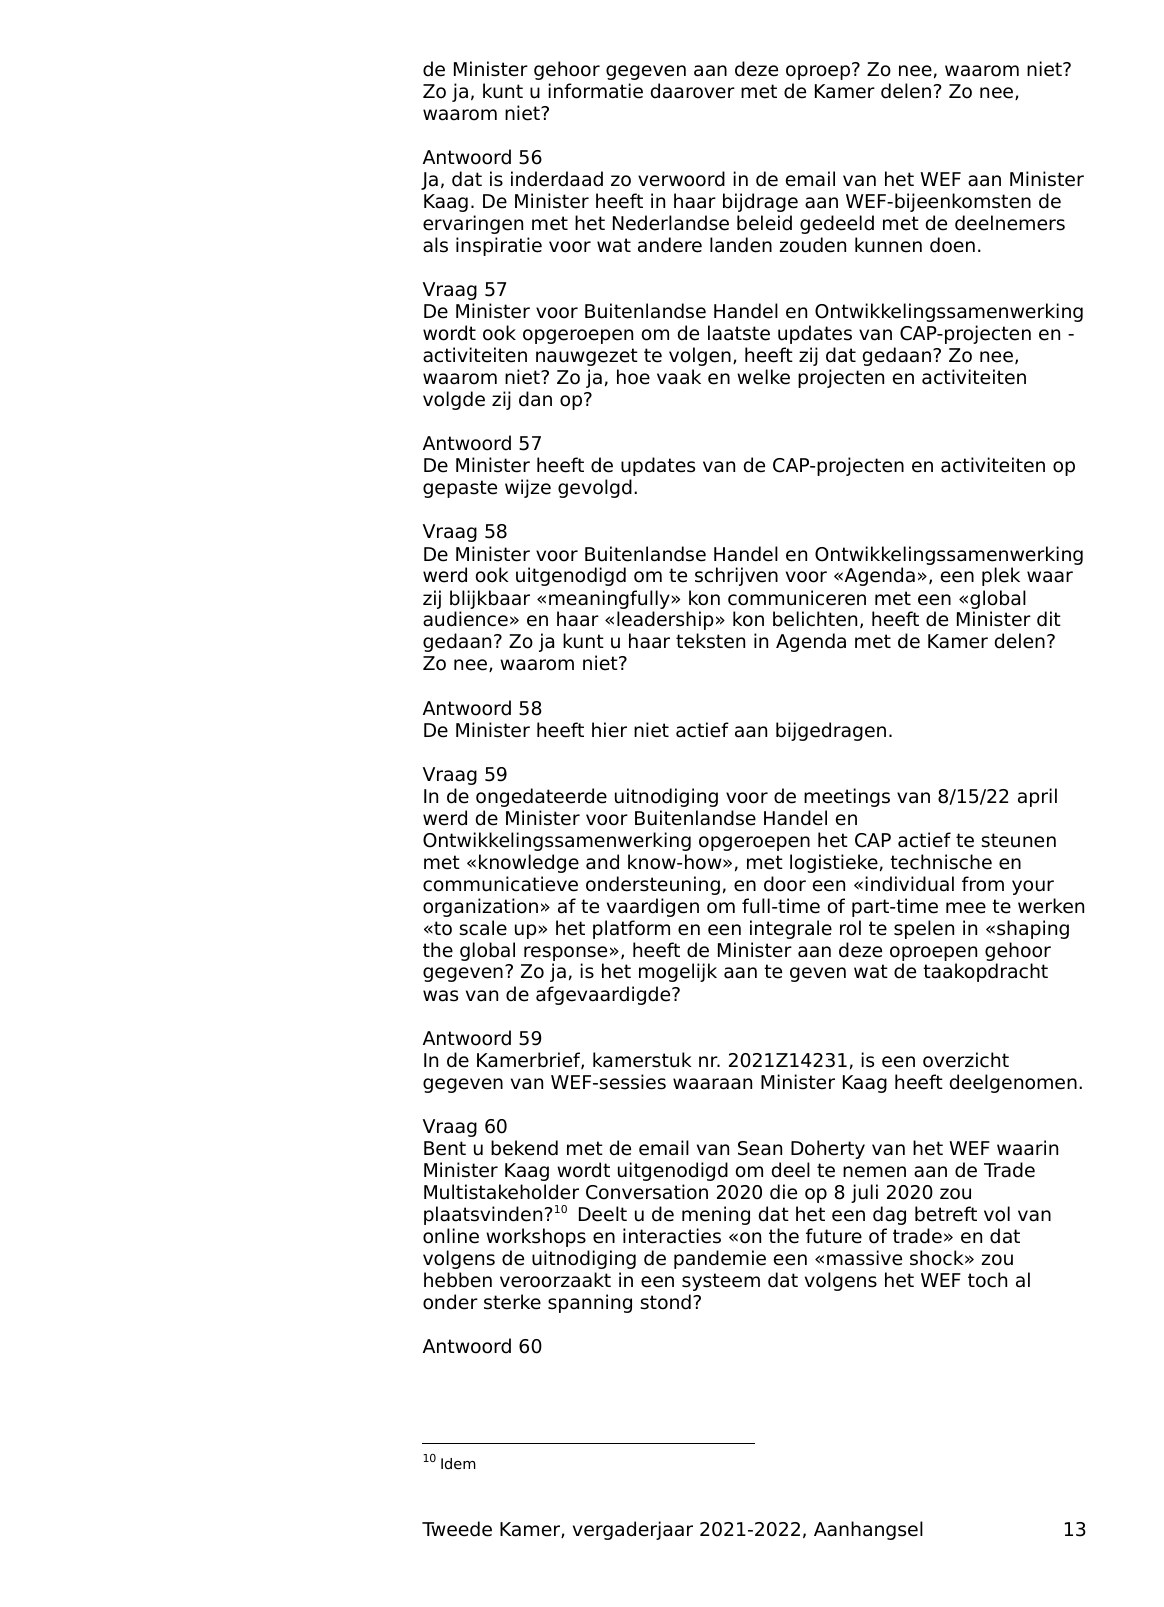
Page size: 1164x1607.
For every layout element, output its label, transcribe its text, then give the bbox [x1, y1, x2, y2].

text Vraag 57 [422, 279, 1087, 301]
text Bent u bekend met de email van Sean Doherty van het WEF waarin Minister Kaag wordt uitgenodigd om deel te nemen aan de Trade Multistakeholder Conversation 2020 die op 8 juli 2020 zou plaatsvinden? Deelt u de mening dat het een dag betreft vol van online workshops en interacties «on the future of trade» en dat volgens de uitnodiging de pandemie een «massive shock» zou hebben veroorzaakt in een systeem dat volgens het WEF toch al onder sterke spanning stond? [422, 1138, 1087, 1313]
text Antwoord 59 [422, 1028, 1087, 1049]
text de Minister gehoor gegeven aan deze oproep? Zo nee, waarom niet? Zo ja, kunt u informatie daarover met de Kamer delen? Zo nee, waarom niet? [422, 59, 1087, 125]
text Ja, dat is inderdaad zo verwoord in de email van het WEF aan Minister Kaag. De Minister heeft in haar bijdrage aan WEF-bijeenkomsten de ervaringen met het Nederlandse beleid gedeeld met de deelnemers als inspiratie voor wat andere landen zouden kunnen doen. [422, 169, 1087, 257]
text De Minister heeft hier niet actief aan bijgedragen. [422, 719, 1087, 741]
text Idem [422, 1452, 1087, 1474]
text Vraag 60 [422, 1116, 1087, 1138]
text In de Kamerbrief, kamerstuk nr. 2021Z14231, is een overzicht gegeven van WEF-sessies waaraan Minister Kaag heeft deelgenomen. [422, 1049, 1087, 1093]
text Antwoord 58 [422, 697, 1087, 719]
text De Minister voor Buitenlandse Handel en Ontwikkelingssamenwerking werd ook uitgenodigd om te schrijven voor «Agenda», een plek waar zij blijkbaar «meaningfully» kon communiceren met een «global audience» en haar «leadership» kon belichten, heeft de Minister dit gedaan? Zo ja kunt u haar teksten in Agenda met de Kamer delen? Zo nee, waarom niet? [422, 543, 1087, 675]
text De Minister heeft de updates van de CAP-projecten en activiteiten op gepaste wijze gevolgd. [422, 455, 1087, 499]
text Antwoord 56 [422, 147, 1087, 169]
text In de ongedateerde uitnodiging voor de meetings van 8/15/22 april werd de Minister voor Buitenlandse Handel en Ontwikkelingssamenwerking opgeroepen het CAP actief te steunen met «knowledge and know-how», met logistieke, technische en communicatieve ondersteuning, en door een «individual from your organization» af te vaardigen om full-time of part-time mee te werken «to scale up» het platform en een integrale rol te spelen in «shaping the global response», heeft de Minister aan deze oproepen gehoor gegeven? Zo ja, is het mogelijk aan te geven wat de taakopdracht was van de afgevaardigde? [422, 786, 1087, 1005]
text De Minister voor Buitenlandse Handel en Ontwikkelingssamenwerking wordt ook opgeroepen om de laatste updates van CAP-projecten en -activiteiten nauwgezet te volgen, heeft zij dat gedaan? Zo nee, waarom niet? Zo ja, hoe vaak en welke projecten en activiteiten volgde zij dan op? [422, 301, 1087, 411]
text Vraag 58 [422, 521, 1087, 543]
text Antwoord 60 [422, 1336, 1087, 1358]
text Vraag 59 [422, 764, 1087, 786]
text Antwoord 57 [422, 433, 1087, 455]
